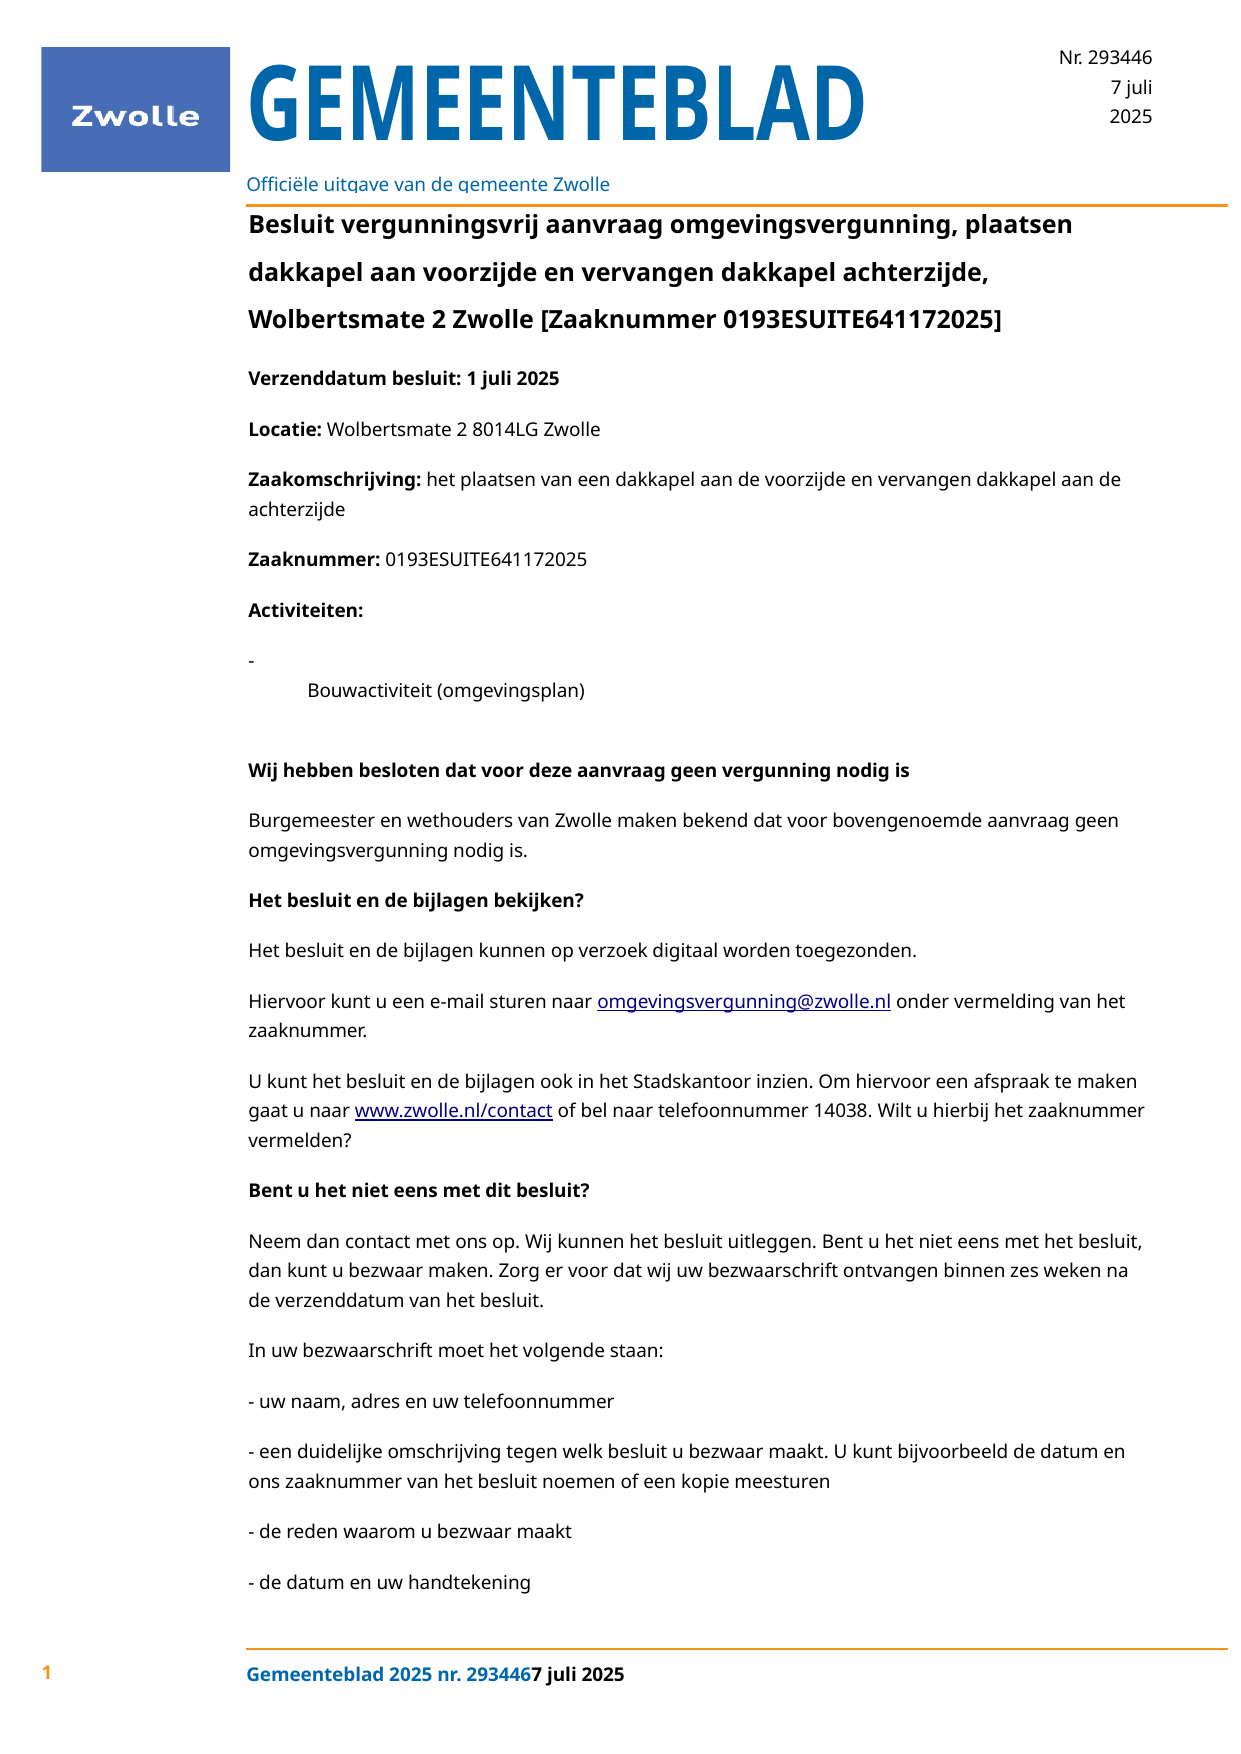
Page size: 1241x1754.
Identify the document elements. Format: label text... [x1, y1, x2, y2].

text Burgemeester en wethouders van Zwolle maken bekend dat voor bovengenoemde aanvraag geen omgevingsvergunning nodig is. [248, 807, 1152, 862]
text Het besluit en de bijlagen kunnen op verzoek digitaal worden toegezonden. [248, 938, 1152, 963]
text - de reden waarom u bezwaar maakt [248, 1518, 1152, 1544]
text In uw bezwaarschrift moet het volgende staan: [248, 1338, 1152, 1363]
text - de datum en uw handtekening [248, 1569, 1152, 1594]
text Zaakomschrijving: het plaatsen van een dakkapel aan de voorzijde en vervangen dakkapel aan de achterzijde [248, 466, 1152, 522]
text - een duidelijke omschrijving tegen welk besluit u bezwaar maakt. U kunt bijvoorbeeld de datum en ons zaaknummer van het besluit noemen of een kopie meesturen [248, 1438, 1152, 1494]
text Besluit vergunningsvrij aanvraag omgevingsvergunning, plaatsen dakkapel aan voorzijde en vervangen dakkapel achterzijde, Wolbertsmate 2 Zwolle [Zaaknummer 0193ESUITE641172025] [248, 207, 1152, 336]
text Neem dan contact met ons op. Wij kunnen het besluit uitleggen. Bent u het niet eens met het besluit, dan kunt u bezwaar maken. Zorg er voor dat wij uw bezwaarschrift ontvangen binnen zes weken na de verzenddatum van het besluit. [248, 1228, 1152, 1313]
text Bent u het niet eens met dit besluit? [248, 1178, 1152, 1203]
text Locatie: Wolbertsmate 2 8014LG Zwolle [248, 416, 1152, 442]
text Hiervoor kunt u een e-mail sturen naar omgevingsvergunning@zwolle.nl onder vermelding van het zaaknummer. [248, 988, 1152, 1043]
text Wij hebben besloten dat voor deze aanvraag geen vergunning nodig is [248, 757, 1152, 782]
text Activiteiten: [248, 597, 1152, 622]
text Zaaknummer: 0193ESUITE641172025 [248, 546, 1152, 572]
text - uw naam, adres en uw telefoonnummer [248, 1388, 1152, 1414]
list Bouwactiviteit (omgevingsplan) [248, 677, 1152, 702]
text Het besluit en de bijlagen bekijken? [248, 887, 1152, 913]
picture [41, 47, 231, 172]
text U kunt het besluit en de bijlagen ook in het Stadskantoor inzien. Om hiervoor een afspraak te maken gaat u naar www.zwolle.nl/contact of bel naar telefoonnummer 14038. Wilt u hierbij het zaaknummer vermelden? [248, 1068, 1152, 1153]
text Verzenddatum besluit: 1 juli 2025 [248, 366, 1152, 391]
